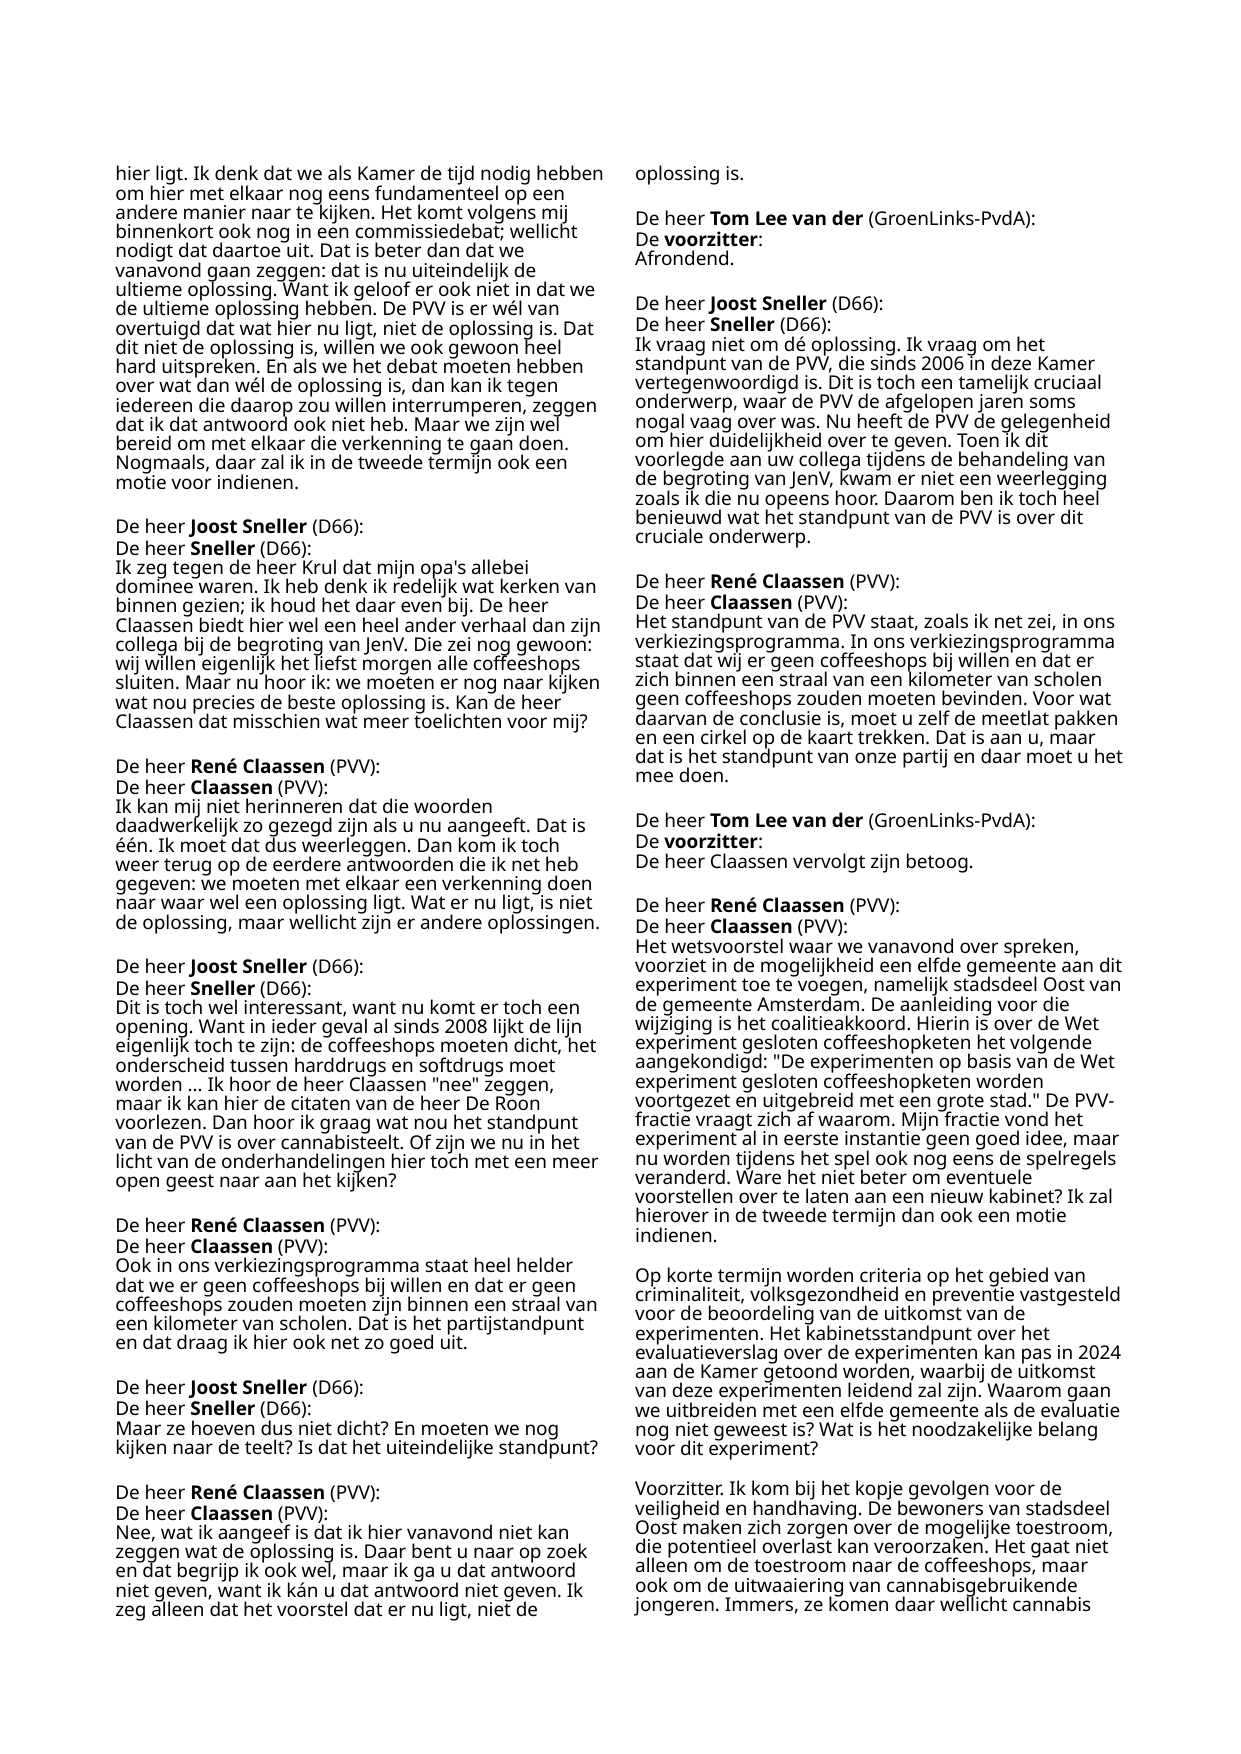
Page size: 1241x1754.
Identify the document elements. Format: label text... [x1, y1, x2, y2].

text Afrondend. [635, 250, 1125, 270]
text De heer Sneller (D66): [115, 979, 605, 999]
text Nee, wat ik aangeef is dat ik hier vanavond niet kan zeggen wat de oplossing is. Daar bent u naar op zoek en dat begrijp ik ook wel, maar ik ga u dat antwoord niet geven, want ik kán u dat antwoord niet geven. Ik zeg alleen dat het voorstel dat er nu ligt, niet de [115, 1524, 605, 1620]
text De heer René Claassen (PVV): [635, 893, 1125, 918]
text De heer Joost Sneller (D66): [635, 291, 1125, 316]
text De heer Tom Lee van der (GroenLinks-PvdA): [635, 808, 1125, 833]
text Ik vraag niet om dé oplossing. Ik vraag om het standpunt van de PVV, die sinds 2006 in deze Kamer vertegenwoordigd is. Dit is toch een tamelijk cruciaal onderwerp, waar de PVV de afgelopen jaren soms nogal vaag over was. Nu heeft de PVV de gelegenheid om hier duidelijkheid over te geven. Toen ik dit voorlegde aan uw collega tijdens de behandeling van de begroting van JenV, kwam er niet een weerlegging zoals ik die nu opeens hoor. Daarom ben ik toch heel benieuwd wat het standpunt van de PVV is over dit cruciale onderwerp. [635, 336, 1125, 547]
text De heer Sneller (D66): [635, 316, 1125, 336]
text De heer Joost Sneller (D66): [115, 954, 605, 979]
text De heer René Claassen (PVV): [115, 1479, 605, 1504]
text Op korte termijn worden criteria op het gebied van criminaliteit, volksgezondheid en preventie vastgesteld voor de beoordeling van de uitkomst van de experimenten. Het kabinetsstandpunt over het evaluatieverslag over de experimenten kan pas in 2024 aan de Kamer getoond worden, waarbij de uitkomst van deze experimenten leidend zal zijn. Waarom gaan we uitbreiden met een elfde gemeente als de evaluatie nog niet geweest is? Wat is het noodzakelijke belang voor dit experiment? [635, 1267, 1125, 1459]
text Voorzitter. Ik kom bij het kopje gevolgen voor de veiligheid en handhaving. De bewoners van stadsdeel Oost maken zich zorgen over de mogelijke toestroom, die potentieel overlast kan veroorzaken. Het gaat niet alleen om de toestroom naar de coffeeshops, maar ook om de uitwaaiering van cannabisgebruikende jongeren. Immers, ze komen daar wellicht cannabis [635, 1480, 1125, 1615]
text Ook in ons verkiezingsprogramma staat heel helder dat we er geen coffeeshops bij willen en dat er geen coffeeshops zouden moeten zijn binnen een straal van een kilometer van scholen. Dat is het partijstandpunt en dat draag ik hier ook net zo goed uit. [115, 1257, 605, 1354]
text hier ligt. Ik denk dat we als Kamer de tijd nodig hebben om hier met elkaar nog eens fundamenteel op een andere manier naar te kijken. Het komt volgens mij binnenkort ook nog in een commissiedebat; wellicht nodigt dat daartoe uit. Dat is beter dan dat we vanavond gaan zeggen: dat is nu uiteindelijk de ultieme oplossing. Want ik geloof er ook niet in dat we de ultieme oplossing hebben. De PVV is er wél van overtuigd dat wat hier nu ligt, niet de oplossing is. Dat dit niet de oplossing is, willen we ook gewoon heel hard uitspreken. En als we het debat moeten hebben over wat dan wél de oplossing is, dan kan ik tegen iedereen die daarop zou willen interrumperen, zeggen dat ik dat antwoord ook niet heb. Maar we zijn wel bereid om met elkaar die verkenning te gaan doen. Nogmaals, daar zal ik in de tweede termijn ook een motie voor indienen. [115, 165, 605, 493]
text Het wetsvoorstel waar we vanavond over spreken, voorziet in de mogelijkheid een elfde gemeente aan dit experiment toe te voegen, namelijk stadsdeel Oost van de gemeente Amsterdam. De aanleiding voor die wijziging is het coalitieakkoord. Hierin is over de Wet experiment gesloten coffeeshopketen het volgende aangekondigd: "De experimenten op basis van de Wet experiment gesloten coffeeshopketen worden voortgezet en uitgebreid met een grote stad." De PVV-fractie vraagt zich af waarom. Mijn fractie vond het experiment al in eerste instantie geen goed idee, maar nu worden tijdens het spel ook nog eens de spelregels veranderd. Ware het niet beter om eventuele voorstellen over te laten aan een nieuw kabinet? Ik zal hierover in de tweede termijn dan ook een motie indienen. [635, 938, 1125, 1246]
text De voorzitter: [635, 833, 1125, 853]
text De heer René Claassen (PVV): [115, 753, 605, 779]
text De heer Claassen (PVV): [635, 594, 1125, 613]
text Ik zeg tegen de heer Krul dat mijn opa's allebei dominee waren. Ik heb denk ik redelijk wat kerken van binnen gezien; ik houd het daar even bij. De heer Claassen biedt hier wel een heel ander verhaal dan zijn collega bij de begroting van JenV. Die zei nog gewoon: wij willen eigenlijk het liefst morgen alle coffeeshops sluiten. Maar nu hoor ik: we moeten er nog naar kijken wat nou precies de beste oplossing is. Kan de heer Claassen dat misschien wat meer toelichten voor mij? [115, 559, 605, 732]
text Dit is toch wel interessant, want nu komt er toch een opening. Want in ieder geval al sinds 2008 lijkt de lijn eigenlijk toch te zijn: de coffeeshops moeten dicht, het onderscheid tussen harddrugs en softdrugs moet worden … Ik hoor de heer Claassen "nee" zeggen, maar ik kan hier de citaten van de heer De Roon voorlezen. Dan hoor ik graag wat nou het standpunt van de PVV is over cannabisteelt. Of zijn we nu in het licht van de onderhandelingen hier toch met een meer open geest naar aan het kijken? [115, 999, 605, 1191]
text De heer Sneller (D66): [115, 539, 605, 559]
text oplossing is. [635, 165, 1125, 184]
text De heer Tom Lee van der (GroenLinks-PvdA): [635, 205, 1125, 231]
text Maar ze hoeven dus niet dicht? En moeten we nog kijken naar de teelt? Is dat het uiteindelijke standpunt? [115, 1419, 605, 1458]
text De heer Joost Sneller (D66): [115, 1374, 605, 1400]
text De heer Claassen (PVV): [115, 779, 605, 798]
text De heer René Claassen (PVV): [115, 1212, 605, 1238]
text De heer Joost Sneller (D66): [115, 514, 605, 539]
text De heer Claassen (PVV): [115, 1238, 605, 1257]
text De heer Claassen vervolgt zijn betoog. [635, 853, 1125, 872]
text De heer Claassen (PVV): [115, 1504, 605, 1524]
text Het standpunt van de PVV staat, zoals ik net zei, in ons verkiezingsprogramma. In ons verkiezingsprogramma staat dat wij er geen coffeeshops bij willen en dat er zich binnen een straal van een kilometer van scholen geen coffeeshops zouden moeten bevinden. Voor wat daarvan de conclusie is, moet u zelf de meetlat pakken en een cirkel op de kaart trekken. Dat is aan u, maar dat is het standpunt van onze partij en daar moet u het mee doen. [635, 613, 1125, 787]
text De heer Sneller (D66): [115, 1400, 605, 1419]
text De heer René Claassen (PVV): [635, 568, 1125, 594]
text Ik kan mij niet herinneren dat die woorden daadwerkelijk zo gezegd zijn als u nu aangeeft. Dat is één. Ik moet dat dus weerleggen. Dan kom ik toch weer terug op de eerdere antwoorden die ik net heb gegeven: we moeten met elkaar een verkenning doen naar waar wel een oplossing ligt. Wat er nu ligt, is niet de oplossing, maar wellicht zijn er andere oplossingen. [115, 798, 605, 933]
text De voorzitter: [635, 231, 1125, 250]
text De heer Claassen (PVV): [635, 918, 1125, 938]
